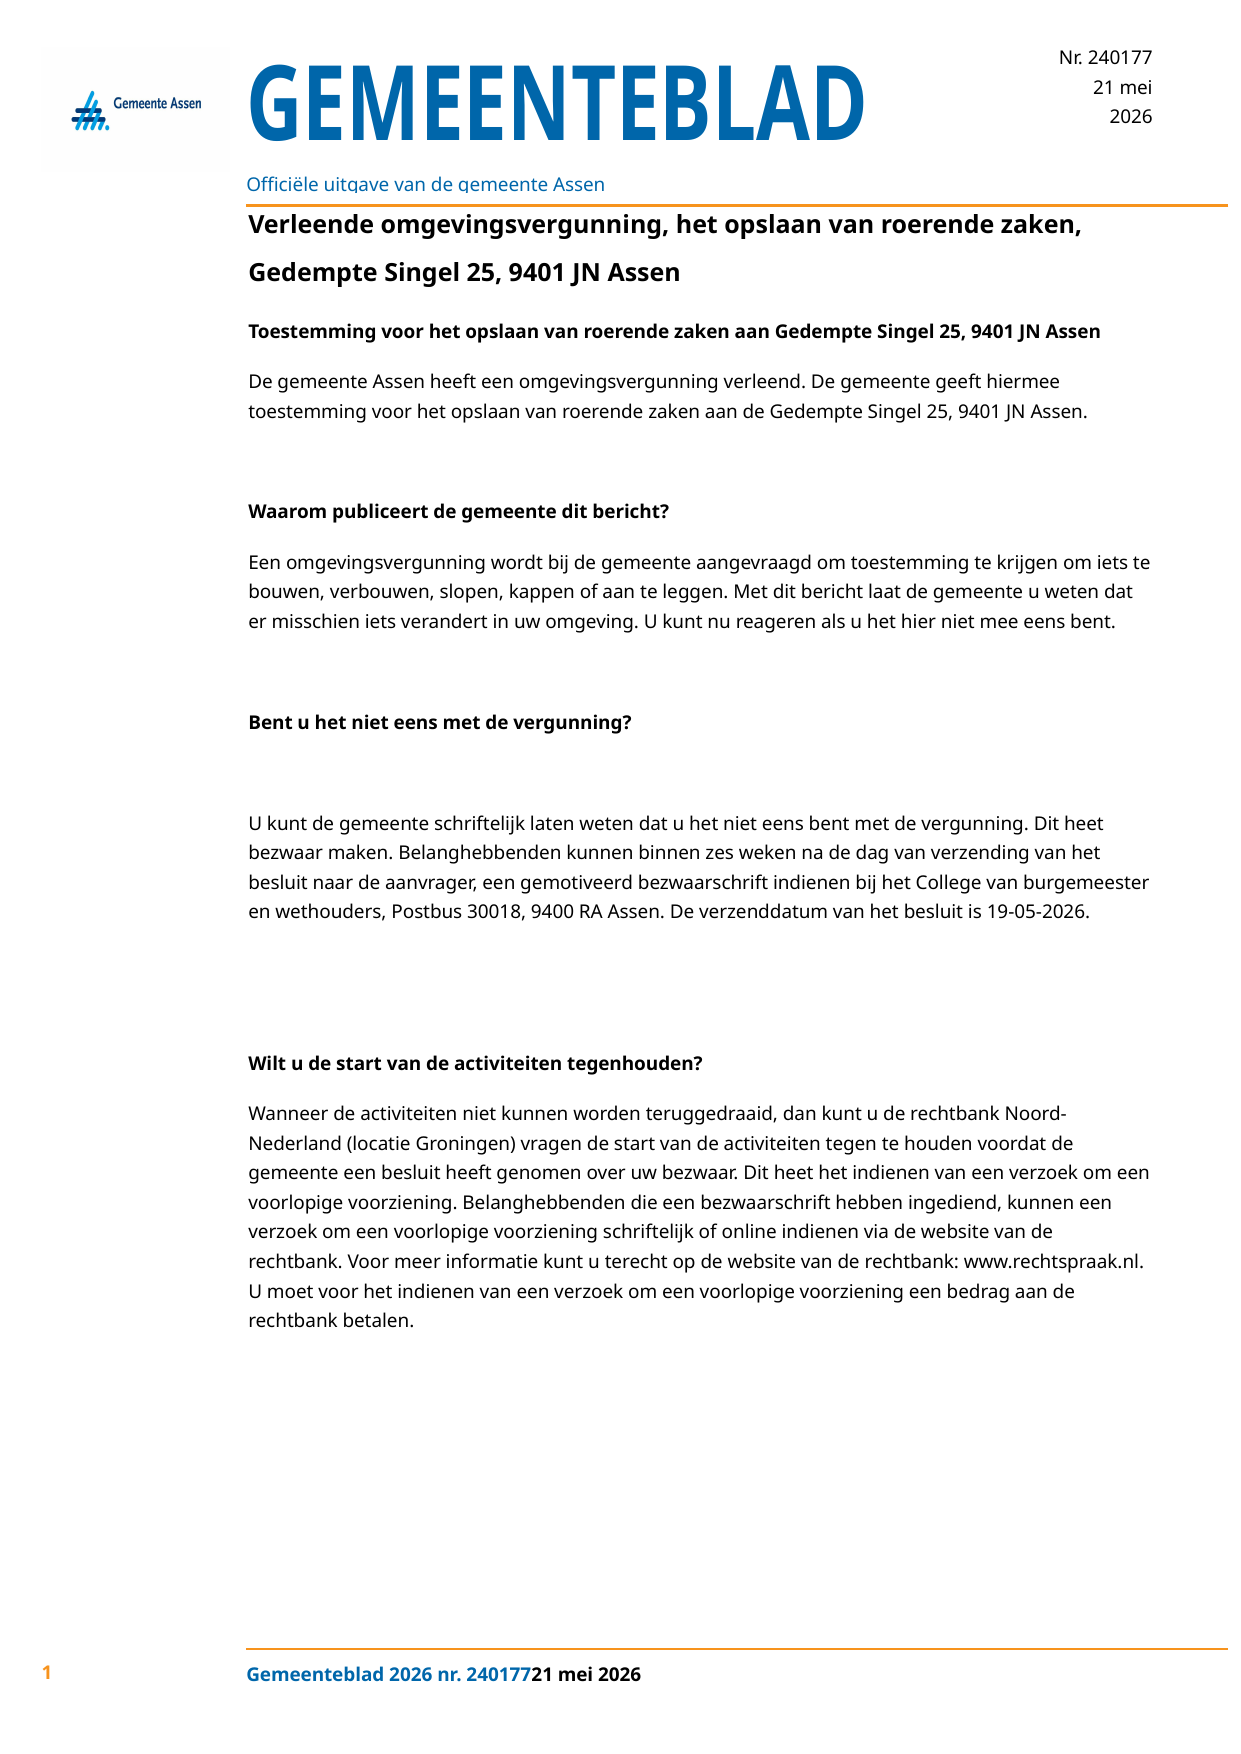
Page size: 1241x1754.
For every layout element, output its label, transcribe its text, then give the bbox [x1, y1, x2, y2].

text Verleende omgevingsvergunning, het opslaan van roerende zaken, Gedempte Singel 25, 9401 JN Assen [248, 207, 1152, 288]
text Waarom publiceert de gemeente dit bericht? [248, 499, 1152, 524]
text De gemeente Assen heeft een omgevingsvergunning verleend. De gemeente geeft hiermee toestemming voor het opslaan van roerende zaken aan de Gedempte Singel 25, 9401 JN Assen. [248, 368, 1152, 424]
text Bent u het niet eens met de vergunning? [248, 709, 1152, 735]
text U kunt de gemeente schriftelijk laten weten dat u het niet eens bent met de vergunning. Dit heet bezwaar maken. Belanghebbenden kunnen binnen zes weken na de dag van verzending van het besluit naar de aanvrager, een gemotiveerd bezwaarschrift indienen bij het College van burgemeester en wethouders, Postbus 30018, 9400 RA Assen. De verzenddatum van het besluit is 19-05-2026. [248, 810, 1152, 924]
picture [41, 47, 231, 172]
text Wilt u de start van de activiteiten tegenhouden? [248, 1050, 1152, 1076]
text Wanneer de activiteiten niet kunnen worden teruggedraaid, dan kunt u de rechtbank Noord-Nederland (locatie Groningen) vragen de start van de activiteiten tegen te houden voordat de gemeente een besluit heeft genomen over uw bezwaar. Dit heet het indienen van een verzoek om een voorlopige voorziening. Belanghebbenden die een bezwaarschrift hebben ingediend, kunnen een verzoek om een voorlopige voorziening schriftelijk of online indienen via de website van de rechtbank. Voor meer informatie kunt u terecht op de website van de rechtbank: www.rechtspraak.nl. U moet voor het indienen van een verzoek om een voorlopige voorziening een bedrag aan de rechtbank betalen. [248, 1100, 1152, 1333]
text Toestemming voor het opslaan van roerende zaken aan Gedempte Singel 25, 9401 JN Assen [248, 318, 1152, 344]
text Een omgevingsvergunning wordt bij de gemeente aangevraagd om toestemming te krijgen om iets te bouwen, verbouwen, slopen, kappen of aan te leggen. Met dit bericht laat de gemeente u weten dat er misschien iets verandert in uw omgeving. U kunt nu reageren als u het hier niet mee eens bent. [248, 549, 1152, 634]
